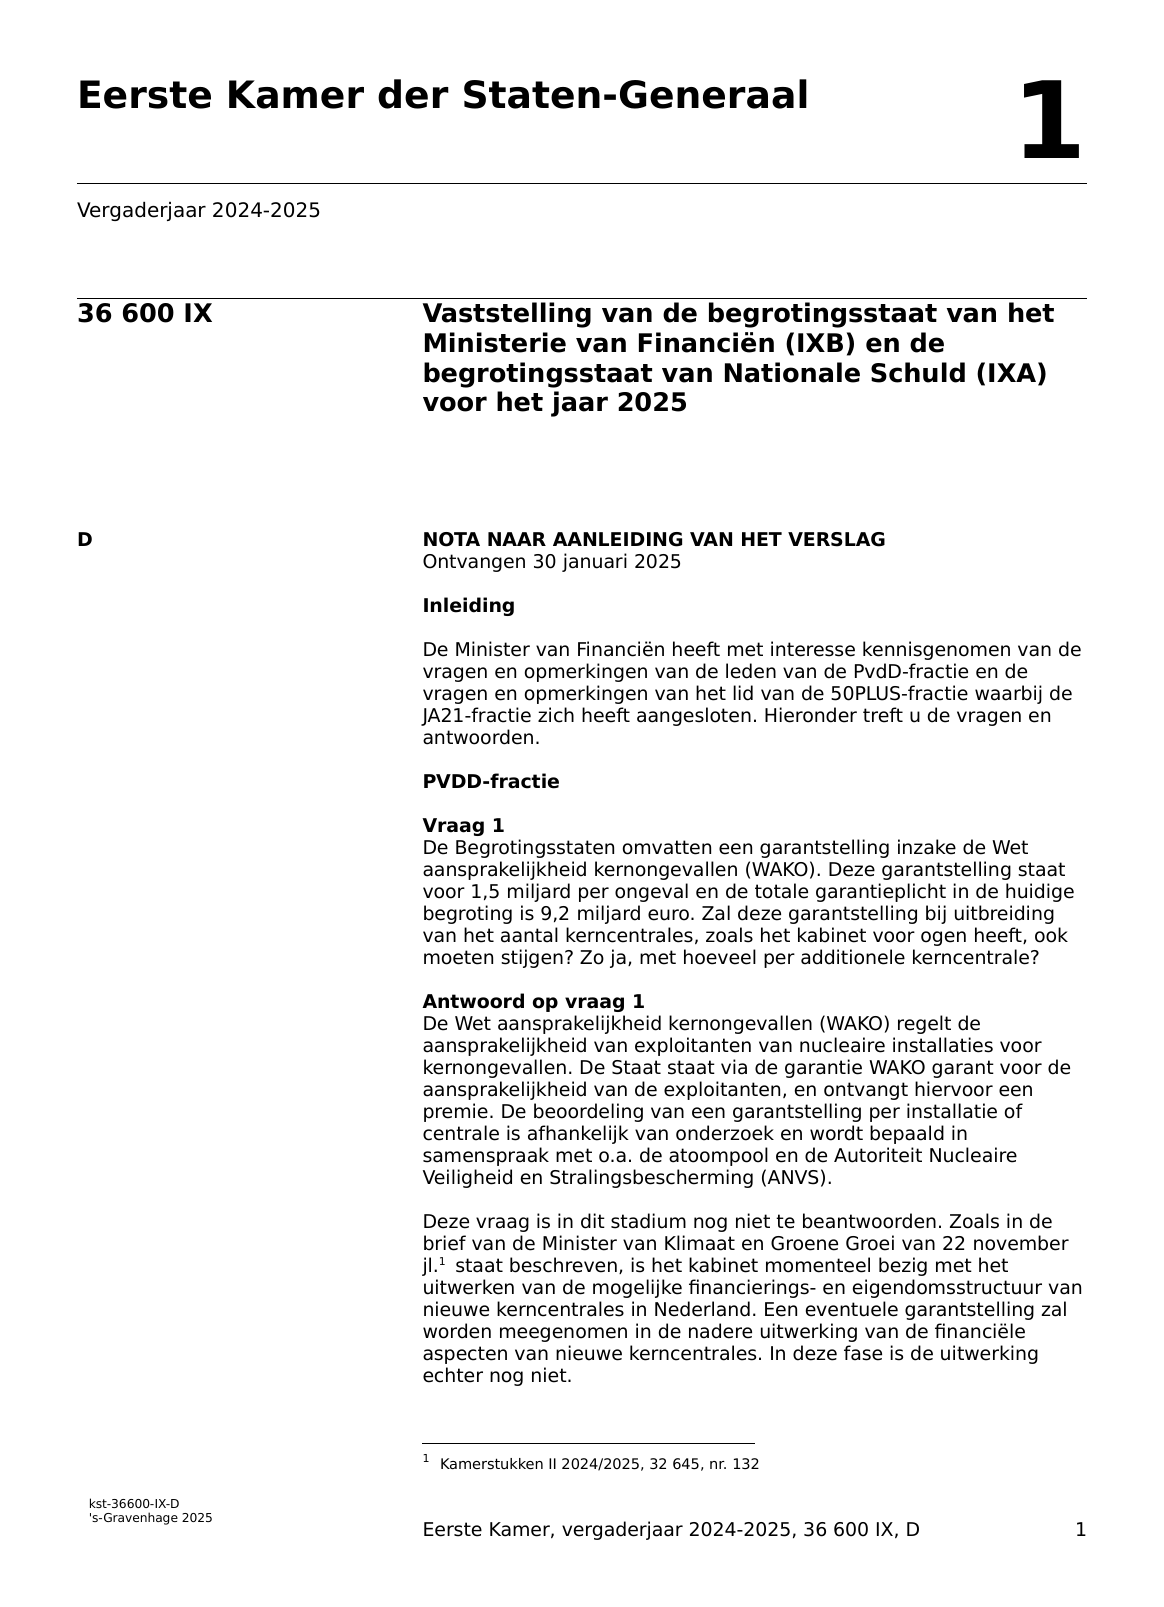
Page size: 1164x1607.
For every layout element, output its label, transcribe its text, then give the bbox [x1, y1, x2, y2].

text Antwoord op vraag 1 [422, 991, 1087, 1013]
subtitle Inleiding [422, 595, 1087, 617]
text 's-Gravenhage 2025 [88, 1511, 323, 1525]
text Vraag 1 [422, 815, 1087, 837]
subtitle D NOTA NAAR AANLEIDING VAN HET VERSLAG [77, 529, 1087, 551]
text De Minister van Financiën heeft met interesse kennisgenomen van de vragen en opmerkingen van de leden van de PvdD-fractie en de vragen en opmerkingen van het lid van de 50PLUS-fractie waarbij de JA21-fractie zich heeft aangesloten. Hieronder treft u de vragen en antwoorden. [422, 639, 1087, 749]
table_header 1 [886, 59, 1087, 183]
text Kamerstukken II 2024/2025, 32 645, nr. 132 [422, 1452, 1087, 1474]
text Deze vraag is in dit stadium nog niet te beantwoorden. Zoals in de brief van de Minister van Klimaat en Groene Groei van 22 november jl. staat beschreven, is het kabinet momenteel bezig met het uitwerken van de mogelijke financierings- en eigendomsstructuur van nieuwe kerncentrales in Nederland. Een eventuele garantstelling zal worden meegenomen in de nadere uitwerking van de financiële aspecten van nieuwe kerncentrales. In deze fase is de uitwerking echter nog niet. [422, 1211, 1087, 1387]
table_header Eerste Kamer der Staten-Generaal [77, 59, 886, 183]
text De Begrotingsstaten omvatten een garantstelling inzake de Wet aansprakelijkheid kernongevallen (WAKO). Deze garantstelling staat voor 1,5 miljard per ongeval en de totale garantieplicht in de huidige begroting is 9,2 miljard euro. Zal deze garantstelling bij uitbreiding van het aantal kerncentrales, zoals het kabinet voor ogen heeft, ook moeten stijgen? Zo ja, met hoeveel per additionele kerncentrale? [422, 837, 1087, 969]
text De Wet aansprakelijkheid kernongevallen (WAKO) regelt de aansprakelijkheid van exploitanten van nucleaire installaties voor kernongevallen. De Staat staat via de garantie WAKO garant voor de aansprakelijkheid van de exploitanten, en ontvangt hiervoor een premie. De beoordeling van een garantstelling per installatie of centrale is afhankelijk van onderzoek en wordt bepaald in samenspraak met o.a. de atoompool en de Autoriteit Nucleaire Veiligheid en Stralingsbescherming (ANVS). [422, 1013, 1087, 1189]
subtitle 36 600 IX Vaststelling van de begrotingsstaat van het Ministerie van Financiën (IXB) en de begrotingsstaat van Nationale Schuld (IXA) voor het jaar 2025 [77, 299, 1087, 418]
text Ontvangen 30 januari 2025 [422, 551, 1087, 573]
table_cell Vergaderjaar 2024-2025 [77, 184, 1087, 298]
subtitle PVDD-fractie [422, 771, 1087, 793]
text kst-36600-IX-D [88, 1497, 323, 1511]
